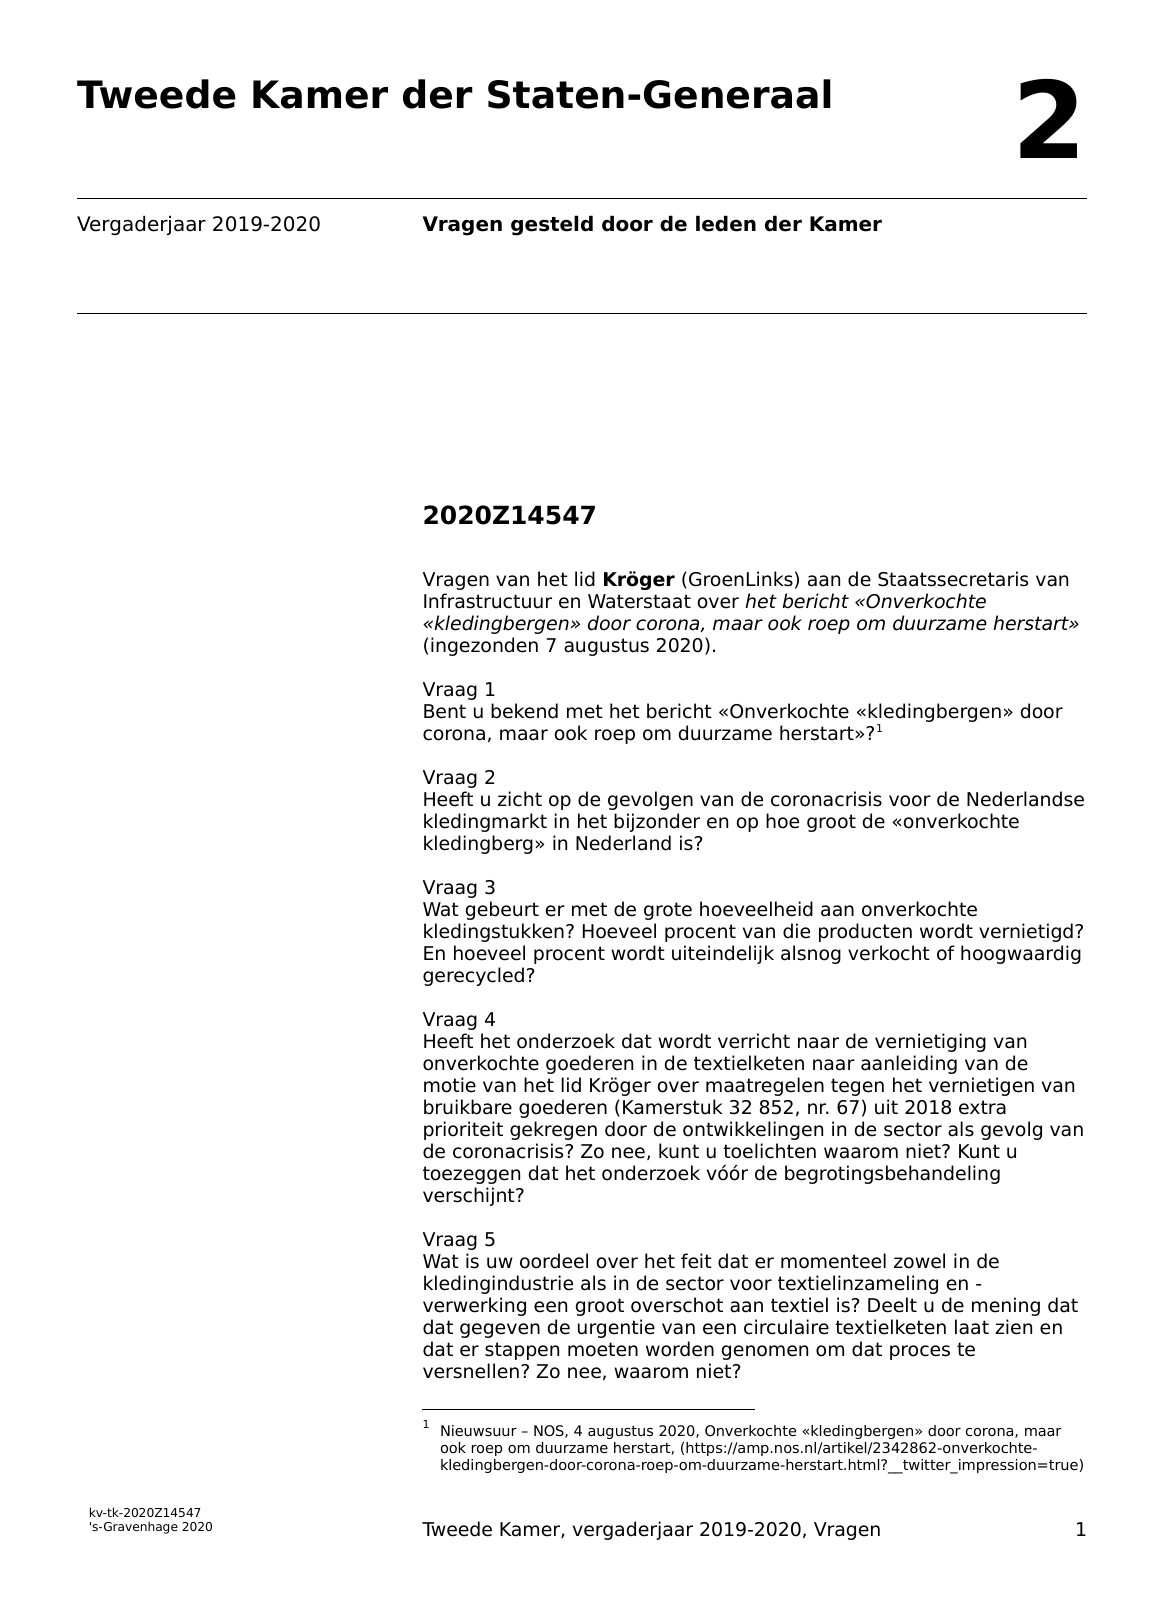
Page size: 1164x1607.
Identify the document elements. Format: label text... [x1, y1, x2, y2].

text Vraag 1 [422, 679, 1087, 701]
table_header Tweede Kamer der Staten-Generaal [77, 59, 886, 198]
text Vraag 5 [422, 1229, 1087, 1251]
text Vragen van het lid Kröger (GroenLinks) aan de Staatssecretaris van Infrastructuur en Waterstaat over het bericht «Onverkochte «kledingbergen» door corona, maar ook roep om duurzame herstart» (ingezonden 7 augustus 2020). [422, 569, 1087, 657]
table_header 2 [886, 59, 1087, 198]
text Wat is uw oordeel over het feit dat er momenteel zowel in de kledingindustrie als in de sector voor textielinzameling en -verwerking een groot overschot aan textiel is? Deelt u de mening dat dat gegeven de urgentie van een circulaire textielketen laat zien en dat er stappen moeten worden genomen om dat proces te versnellen? Zo nee, waarom niet? [422, 1251, 1087, 1383]
text 's-Gravenhage 2020 [88, 1520, 323, 1534]
text 2020Z14547 [422, 501, 1087, 531]
text Nieuwsuur – NOS, 4 augustus 2020, Onverkochte «kledingbergen» door corona, maar ook roep om duurzame herstart, (https://amp.nos.nl/artikel/2342862-onverkochte-kledingbergen-door-corona-roep-om-duurzame-herstart.html?__twitter_impression=true) [422, 1418, 1087, 1474]
text Heeft u zicht op de gevolgen van de coronacrisis voor de Nederlandse kledingmarkt in het bijzonder en op hoe groot de «onverkochte kledingberg» in Nederland is? [422, 789, 1087, 855]
text Vraag 2 [422, 767, 1087, 789]
text Bent u bekend met het bericht «Onverkochte «kledingbergen» door corona, maar ook roep om duurzame herstart»? [422, 701, 1087, 745]
text Wat gebeurt er met de grote hoeveelheid aan onverkochte kledingstukken? Hoeveel procent van die producten wordt vernietigd? En hoeveel procent wordt uiteindelijk alsnog verkocht of hoogwaardig gerecycled? [422, 899, 1087, 987]
table_cell Vragen gesteld door de leden der Kamer [422, 199, 1087, 313]
table_cell Vergaderjaar 2019-2020 [77, 199, 422, 313]
text kv-tk-2020Z14547 [88, 1506, 323, 1520]
text Vraag 3 [422, 877, 1087, 899]
text Vraag 4 [422, 1009, 1087, 1031]
text Heeft het onderzoek dat wordt verricht naar de vernietiging van onverkochte goederen in de textielketen naar aanleiding van de motie van het lid Kröger over maatregelen tegen het vernietigen van bruikbare goederen (Kamerstuk 32 852, nr. 67) uit 2018 extra prioriteit gekregen door de ontwikkelingen in de sector als gevolg van de coronacrisis? Zo nee, kunt u toelichten waarom niet? Kunt u toezeggen dat het onderzoek vóór de begrotingsbehandeling verschijnt? [422, 1031, 1087, 1207]
